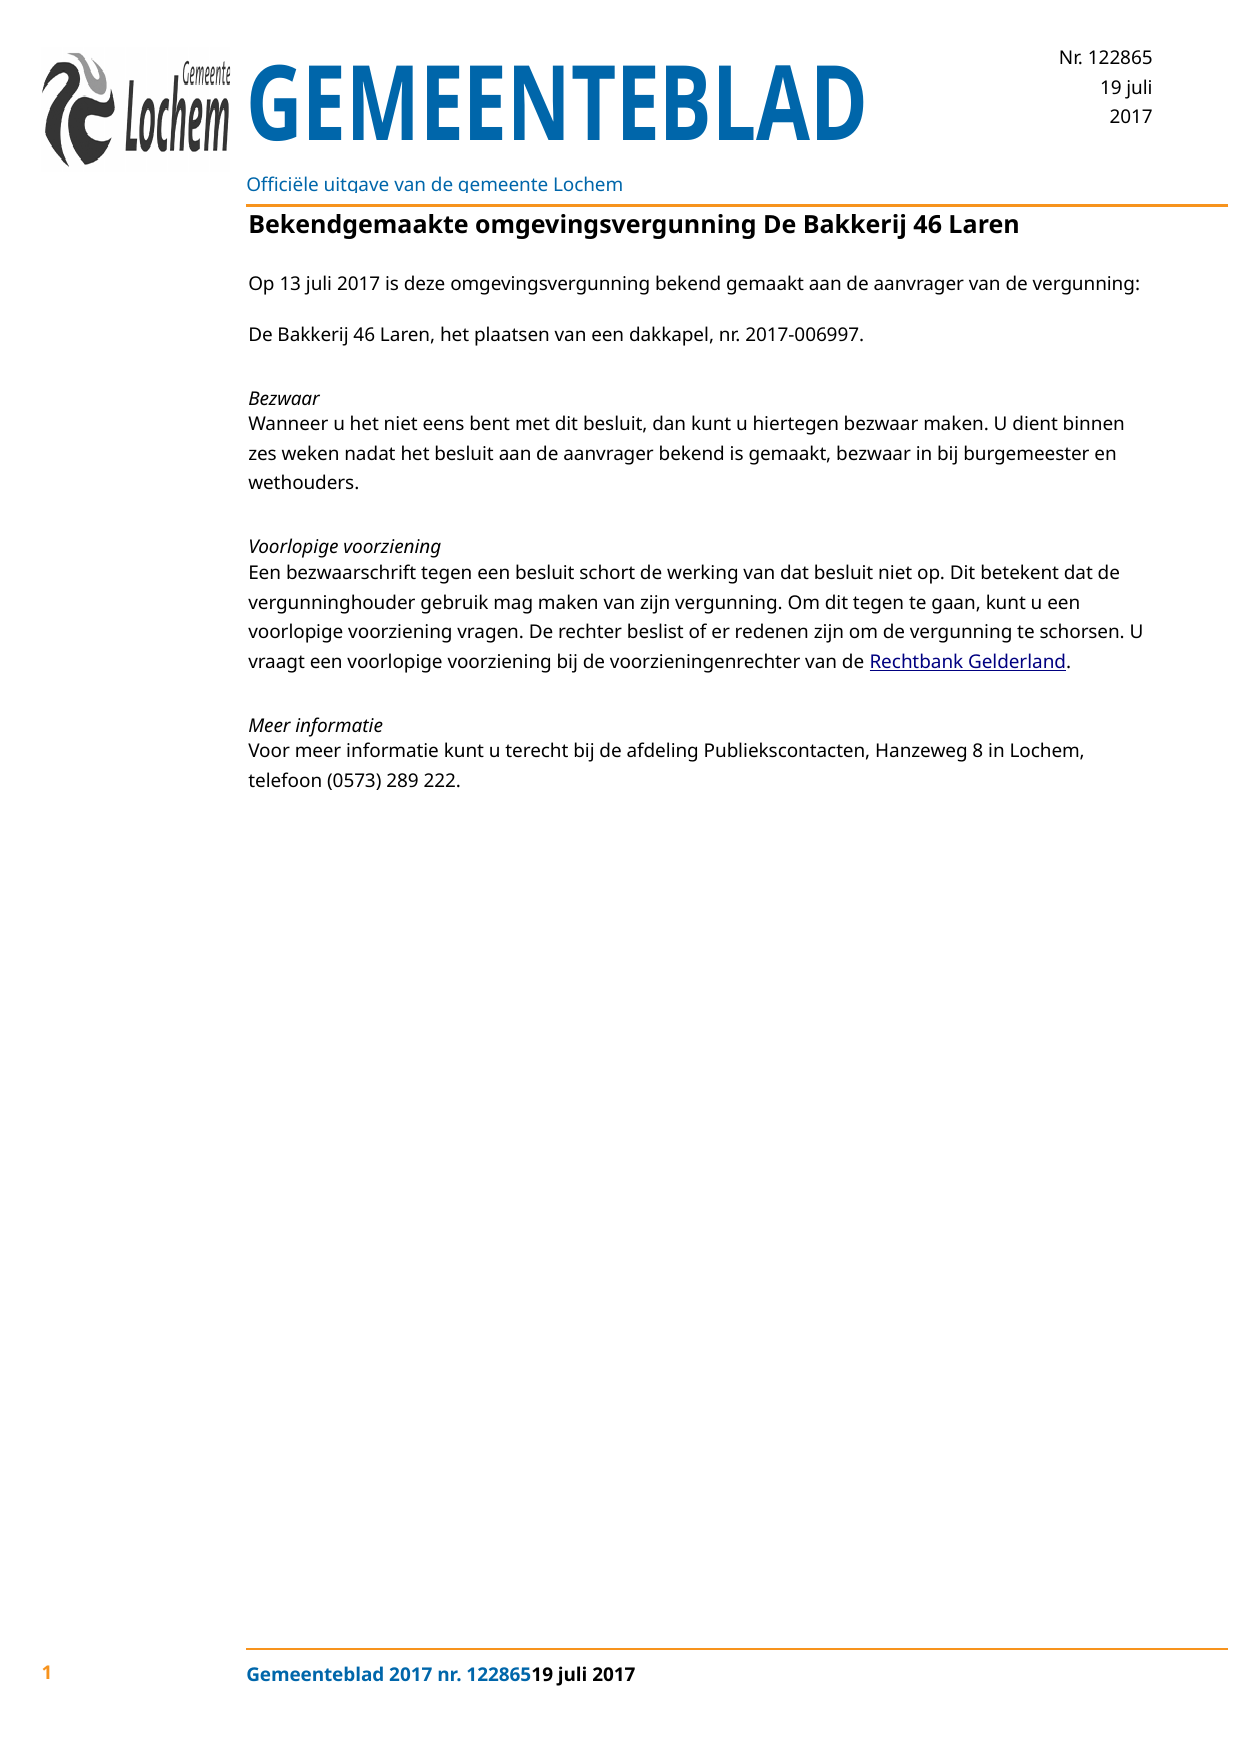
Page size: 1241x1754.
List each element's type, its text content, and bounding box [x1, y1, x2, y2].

picture [41, 47, 231, 172]
text Bezwaar [248, 385, 1152, 410]
text Voorlopige voorziening [248, 533, 1152, 559]
text Voor meer informatie kunt u terecht bij de afdeling Publiekscontacten, Hanzeweg 8 in Lochem, telefoon (0573) 289 222. [248, 738, 1152, 793]
text De Bakkerij 46 Laren, het plaatsen van een dakkapel, nr. 2017-006997. [248, 321, 1152, 346]
text Meer informatie [248, 712, 1152, 738]
text Wanneer u het niet eens bent met dit besluit, dan kunt u hiertegen bezwaar maken. U dient binnen zes weken nadat het besluit aan de aanvrager bekend is gemaakt, bezwaar in bij burgemeester en wethouders. [248, 410, 1152, 495]
text Op 13 juli 2017 is deze omgevingsvergunning bekend gemaakt aan de aanvrager van de vergunning: [248, 270, 1152, 296]
text Bekendgemaakte omgevingsvergunning De Bakkerij 46 Laren [248, 207, 1152, 241]
text Een bezwaarschrift tegen een besluit schort de werking van dat besluit niet op. Dit betekent dat de vergunninghouder gebruik mag maken van zijn vergunning. Om dit tegen te gaan, kunt u een voorlopige voorziening vragen. De rechter beslist of er redenen zijn om de vergunning te schorsen. U vraagt een voorlopige voorziening bij de voorzieningenrechter van de Rechtbank Gelderland. [248, 559, 1152, 674]
